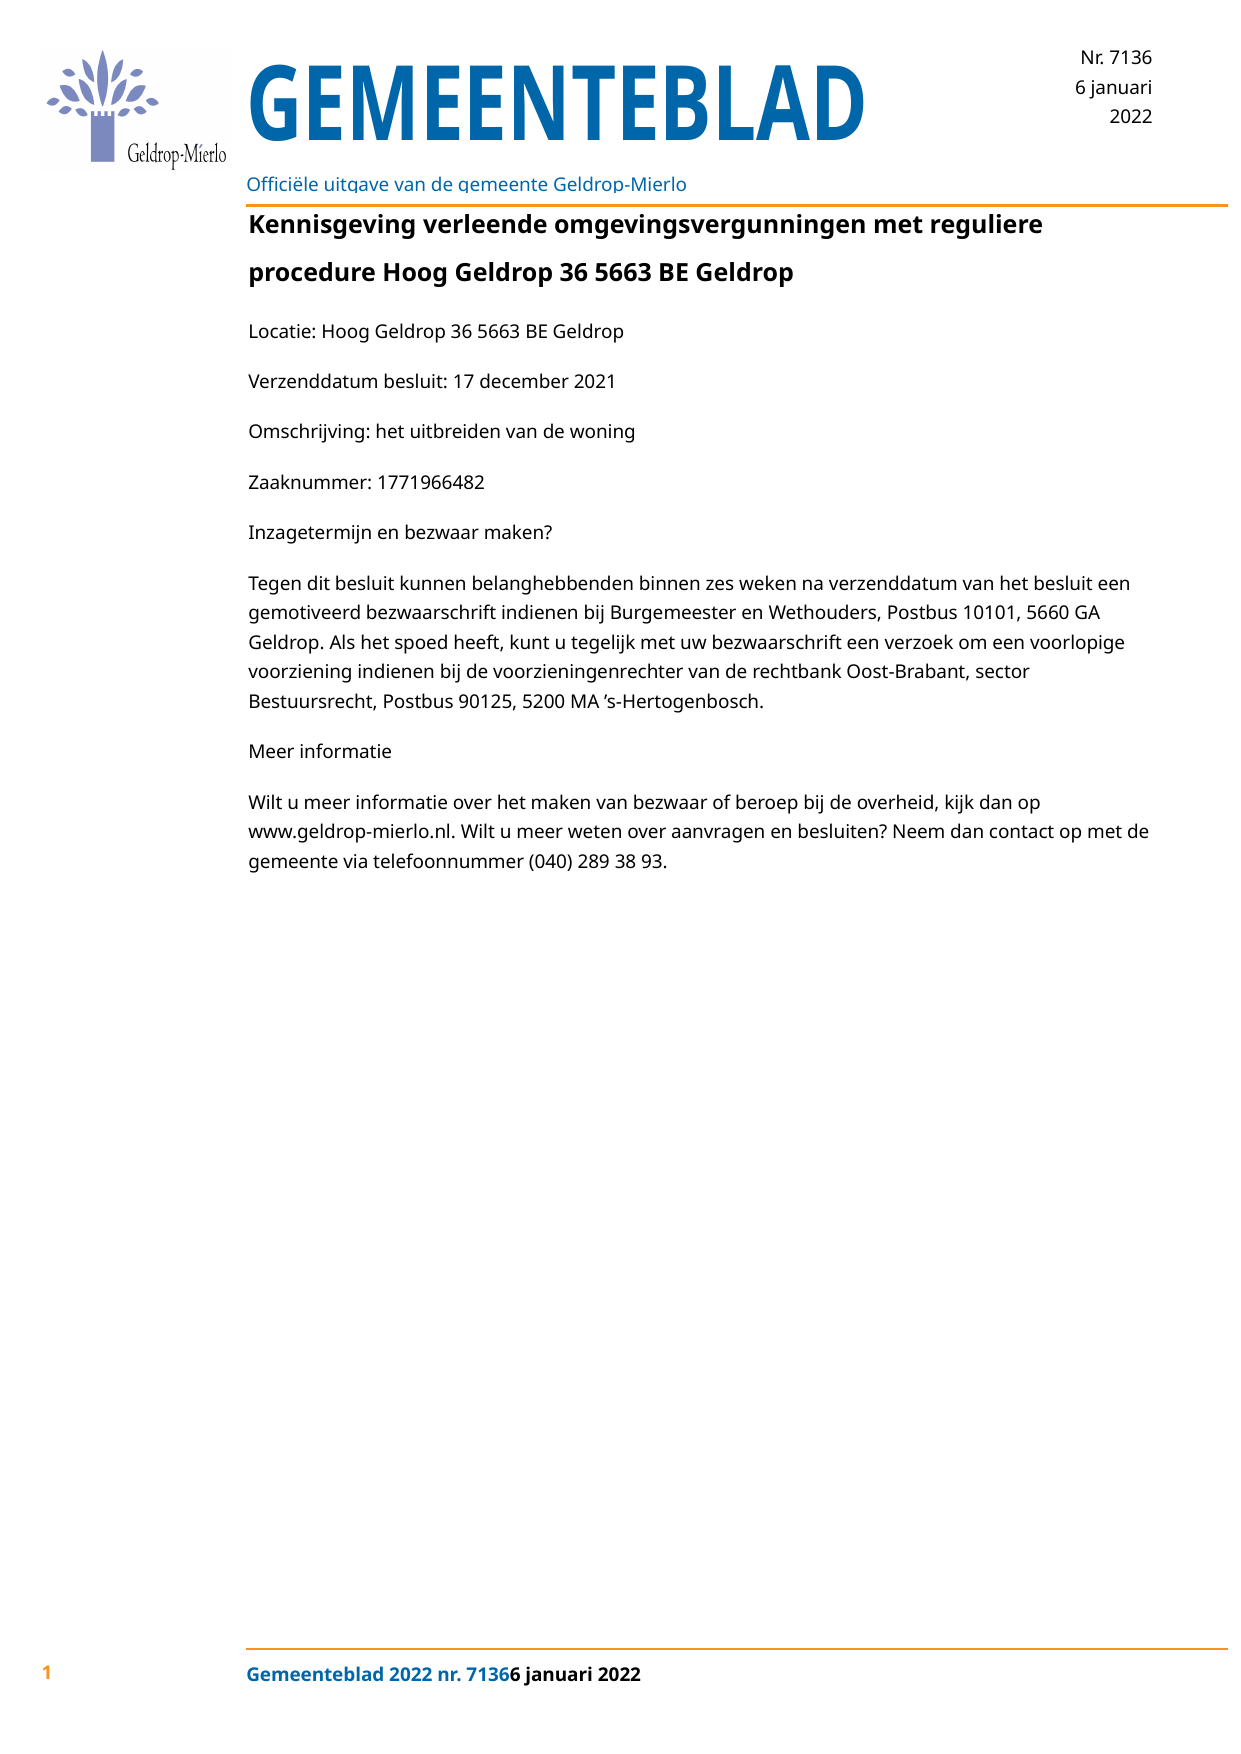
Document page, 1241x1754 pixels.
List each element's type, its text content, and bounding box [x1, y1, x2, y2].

text Meer informatie [248, 739, 1152, 764]
picture [41, 47, 231, 172]
text Wilt u meer informatie over het maken van bezwaar of beroep bij de overheid, kijk dan op www.geldrop-mierlo.nl. Wilt u meer weten over aanvragen en besluiten? Neem dan contact op met de gemeente via telefoonnummer (040) 289 38 93. [248, 789, 1152, 874]
text Verzenddatum besluit: 17 december 2021 [248, 368, 1152, 394]
text Zaaknummer: 1771966482 [248, 469, 1152, 495]
text Inzagetermijn en bezwaar maken? [248, 519, 1152, 545]
text Locatie: Hoog Geldrop 36 5663 BE Geldrop [248, 318, 1152, 344]
text Omschrijving: het uitbreiden van de woning [248, 419, 1152, 444]
text Kennisgeving verleende omgevingsvergunningen met reguliere procedure Hoog Geldrop 36 5663 BE Geldrop [248, 207, 1152, 288]
text Tegen dit besluit kunnen belanghebbenden binnen zes weken na verzenddatum van het besluit een gemotiveerd bezwaarschrift indienen bij Burgemeester en Wethouders, Postbus 10101, 5660 GA Geldrop. Als het spoed heeft, kunt u tegelijk met uw bezwaarschrift een verzoek om een voorlopige voorziening indienen bij de voorzieningenrechter van de rechtbank Oost-Brabant, sector Bestuursrecht, Postbus 90125, 5200 MA ’s-Hertogenbosch. [248, 570, 1152, 714]
